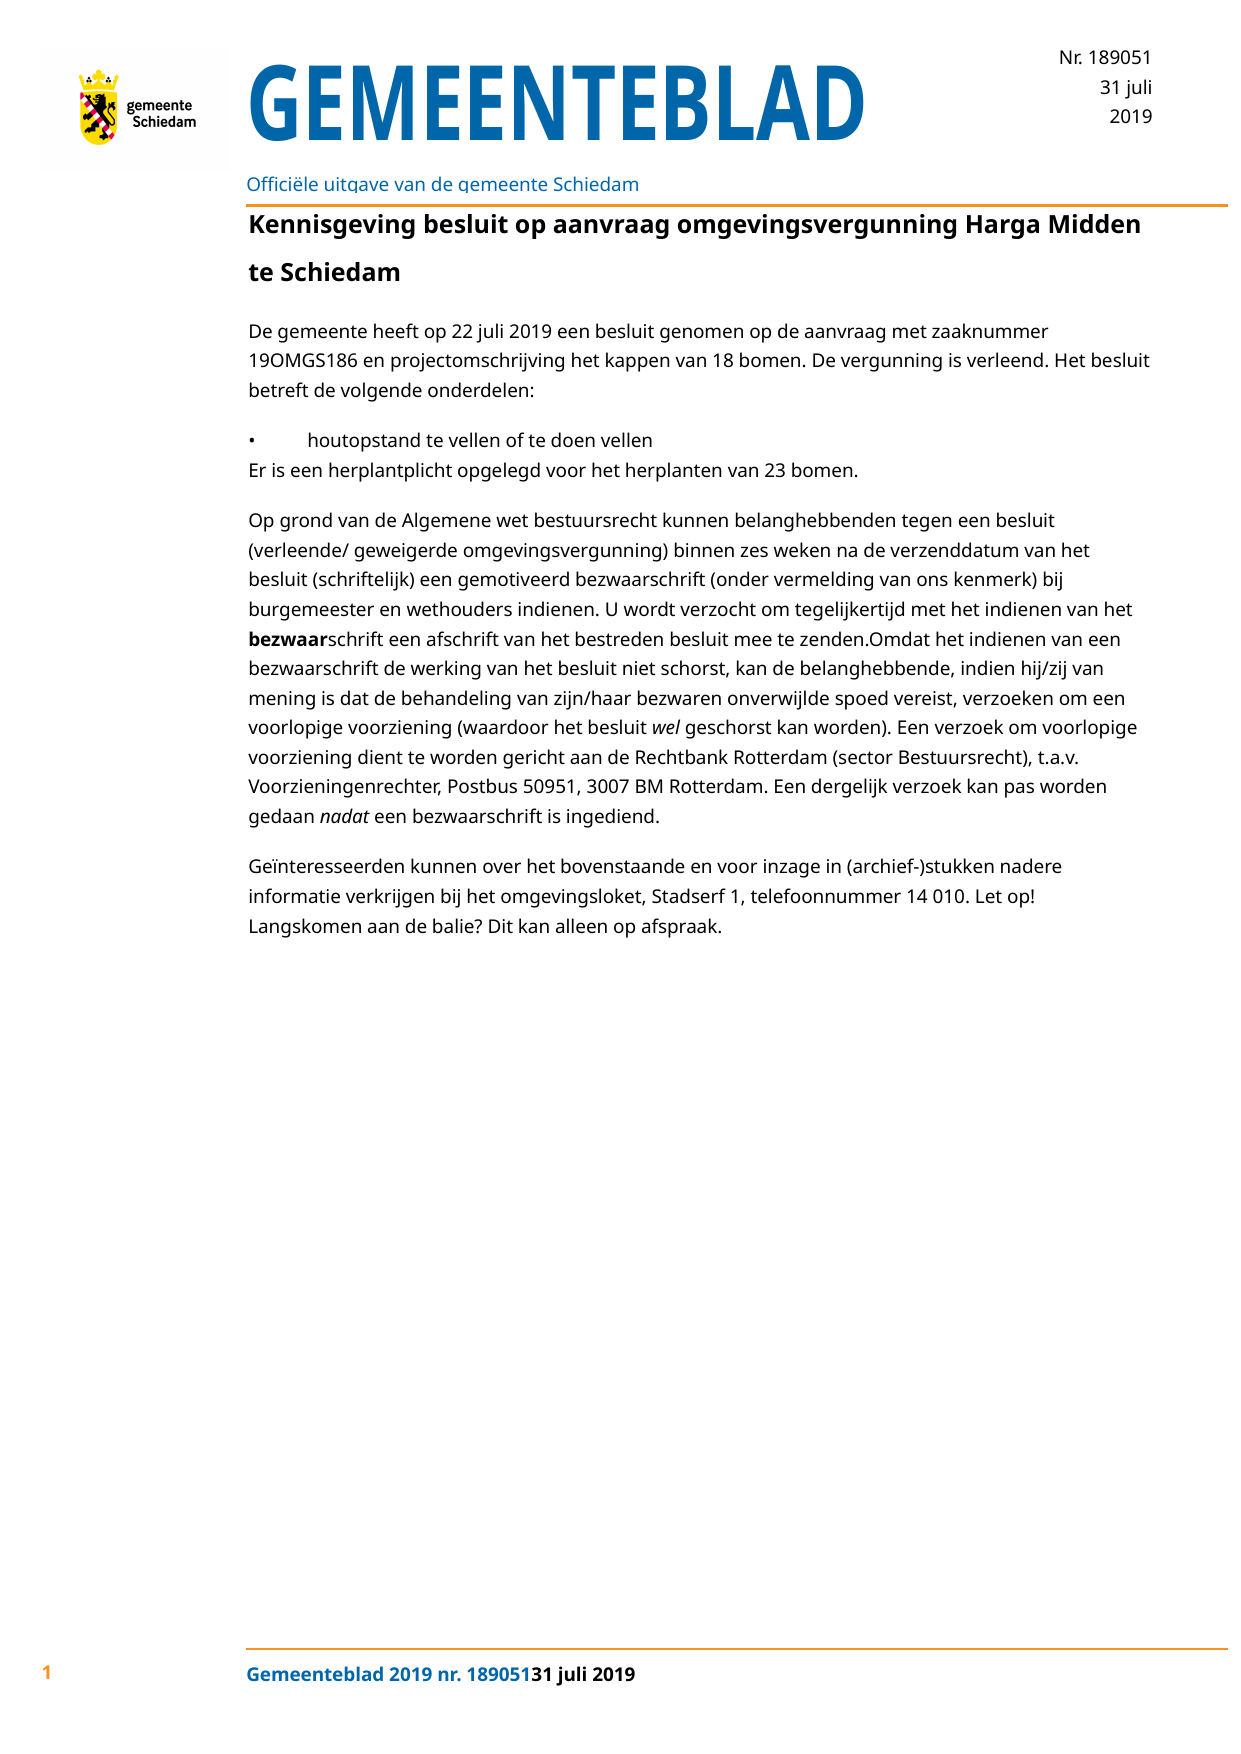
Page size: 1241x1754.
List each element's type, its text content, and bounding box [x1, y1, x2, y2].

text Er is een herplantplicht opgelegd voor het herplanten van 23 bomen. [248, 457, 1152, 483]
list houtopstand te vellen of te doen vellen [248, 427, 1152, 453]
picture [41, 47, 231, 172]
text Kennisgeving besluit op aanvraag omgevingsvergunning Harga Midden te Schiedam [248, 207, 1152, 288]
text De gemeente heeft op 22 juli 2019 een besluit genomen op de aanvraag met zaaknummer 19OMGS186 en projectomschrijving het kappen van 18 bomen. De vergunning is verleend. Het besluit betreft de volgende onderdelen: [248, 318, 1152, 403]
text Geïnteresseerden kunnen over het bovenstaande en voor inzage in (archief-)stukken nadere informatie verkrijgen bij het omgevingsloket, Stadserf 1, telefoonnummer 14 010. Let op! Langskomen aan de balie? Dit kan alleen op afspraak. [248, 854, 1152, 939]
text Op grond van de Algemene wet bestuursrecht kunnen belanghebbenden tegen een besluit (verleende/ geweigerde omgevingsvergunning) binnen zes weken na de verzenddatum van het besluit (schriftelijk) een gemotiveerd bezwaarschrift (onder vermelding van ons kenmerk) bij burgemeester en wethouders indienen. U wordt verzocht om tegelijkertijd met het indienen van het bezwaarschrift een afschrift van het bestreden besluit mee te zenden.Omdat het indienen van een bezwaarschrift de werking van het besluit niet schorst, kan de belanghebbende, indien hij/zij van mening is dat de behandeling van zijn/haar bezwaren onverwijlde spoed vereist, verzoeken om een voorlopige voorziening (waardoor het besluit wel geschorst kan worden). Een verzoek om voorlopige voorziening dient te worden gericht aan de Rechtbank Rotterdam (sector Bestuursrecht), t.a.v. Voorzieningenrechter, Postbus 50951, 3007 BM Rotterdam. Een dergelijk verzoek kan pas worden gedaan nadat een bezwaarschrift is ingediend. [248, 507, 1152, 829]
